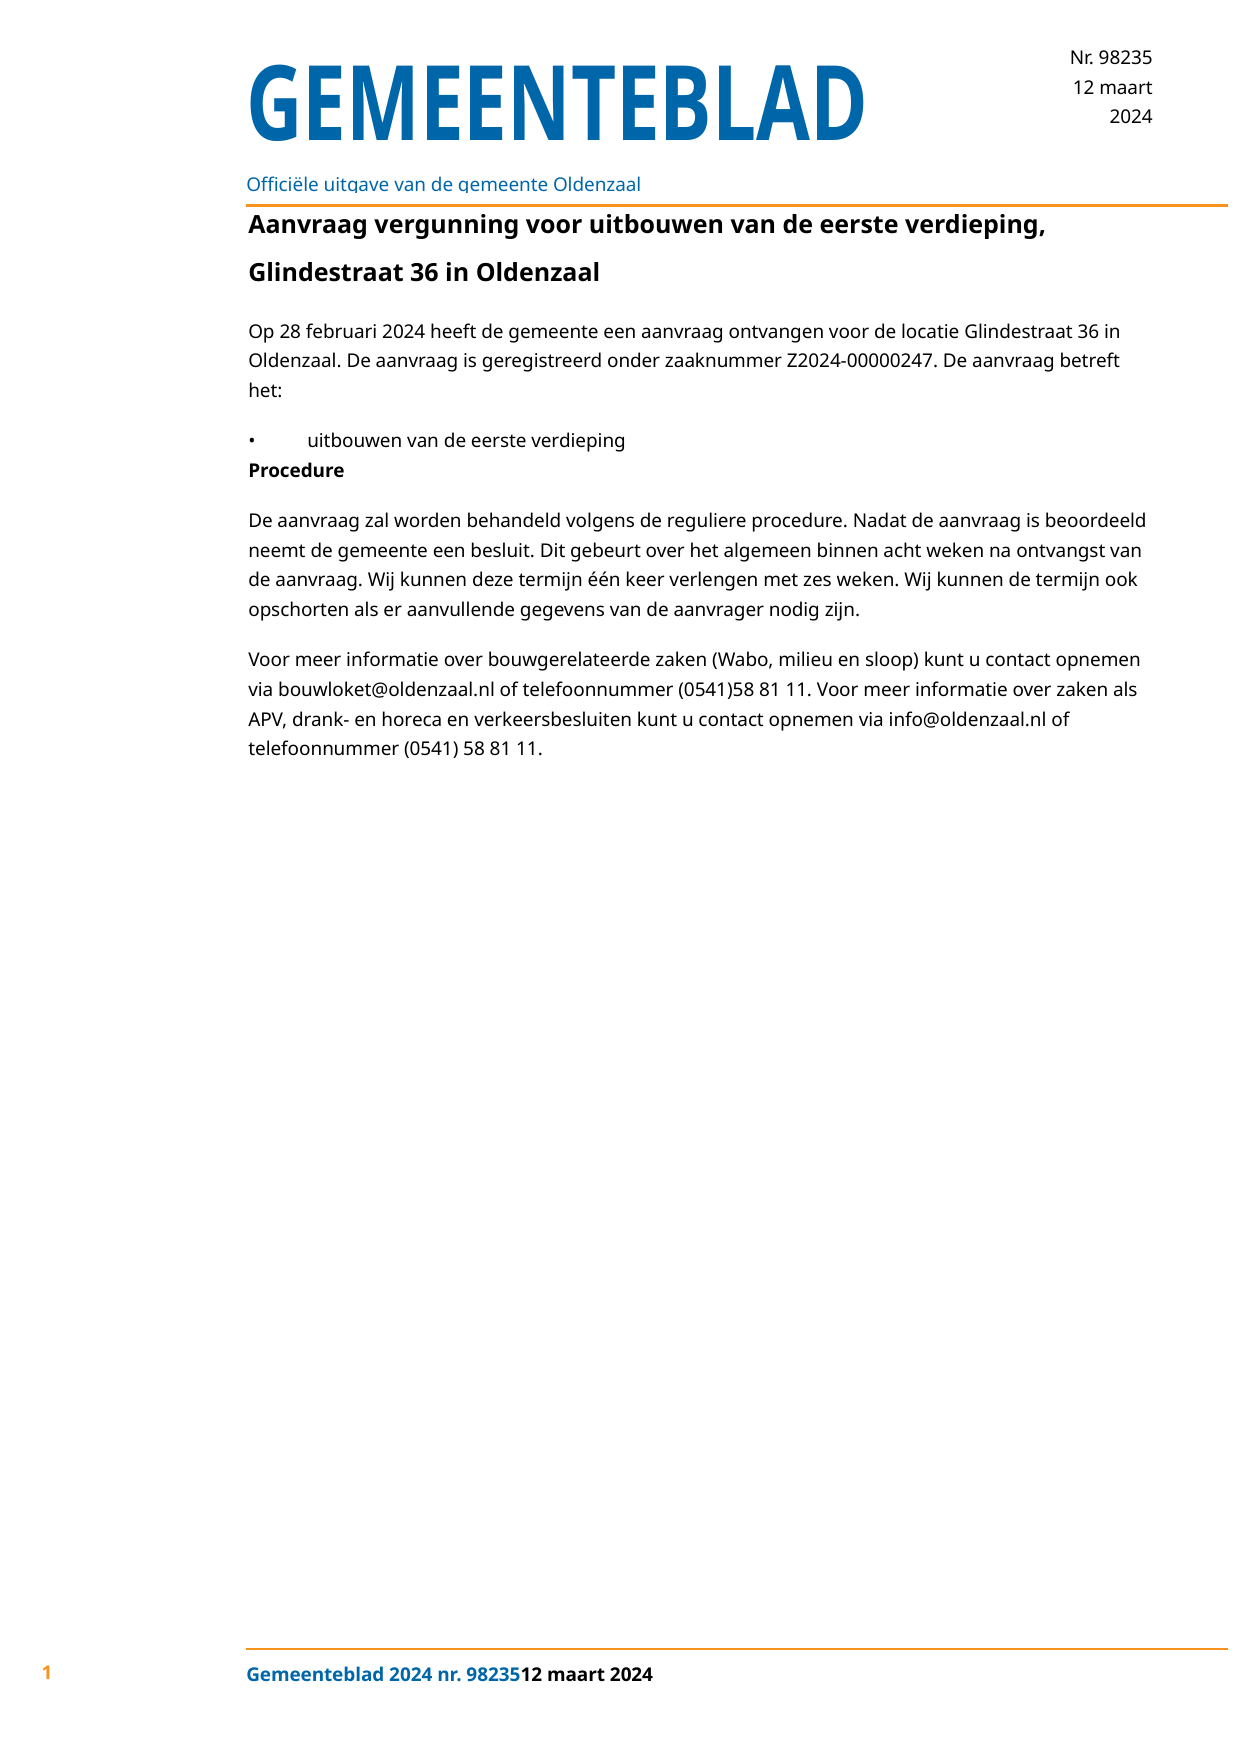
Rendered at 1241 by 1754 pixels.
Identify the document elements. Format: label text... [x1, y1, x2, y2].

picture [41, 47, 231, 172]
list uitbouwen van de eerste verdieping [248, 427, 1152, 453]
text Procedure [248, 457, 1152, 483]
text Aanvraag vergunning voor uitbouwen van de eerste verdieping, Glindestraat 36 in Oldenzaal [248, 207, 1152, 288]
text De aanvraag zal worden behandeld volgens de reguliere procedure. Nadat de aanvraag is beoordeeld neemt de gemeente een besluit. Dit gebeurt over het algemeen binnen acht weken na ontvangst van de aanvraag. Wij kunnen deze termijn één keer verlengen met zes weken. Wij kunnen de termijn ook opschorten als er aanvullende gegevens van de aanvrager nodig zijn. [248, 507, 1152, 622]
text Voor meer informatie over bouwgerelateerde zaken (Wabo, milieu en sloop) kunt u contact opnemen via bouwloket@oldenzaal.nl of telefoonnummer (0541)58 81 11. Voor meer informatie over zaken als APV, drank- en horeca en verkeersbesluiten kunt u contact opnemen via info@oldenzaal.nl of telefoonnummer (0541) 58 81 11. [248, 647, 1152, 761]
text Op 28 februari 2024 heeft de gemeente een aanvraag ontvangen voor de locatie Glindestraat 36 in Oldenzaal. De aanvraag is geregistreerd onder zaaknummer Z2024-00000247. De aanvraag betreft het: [248, 318, 1152, 403]
